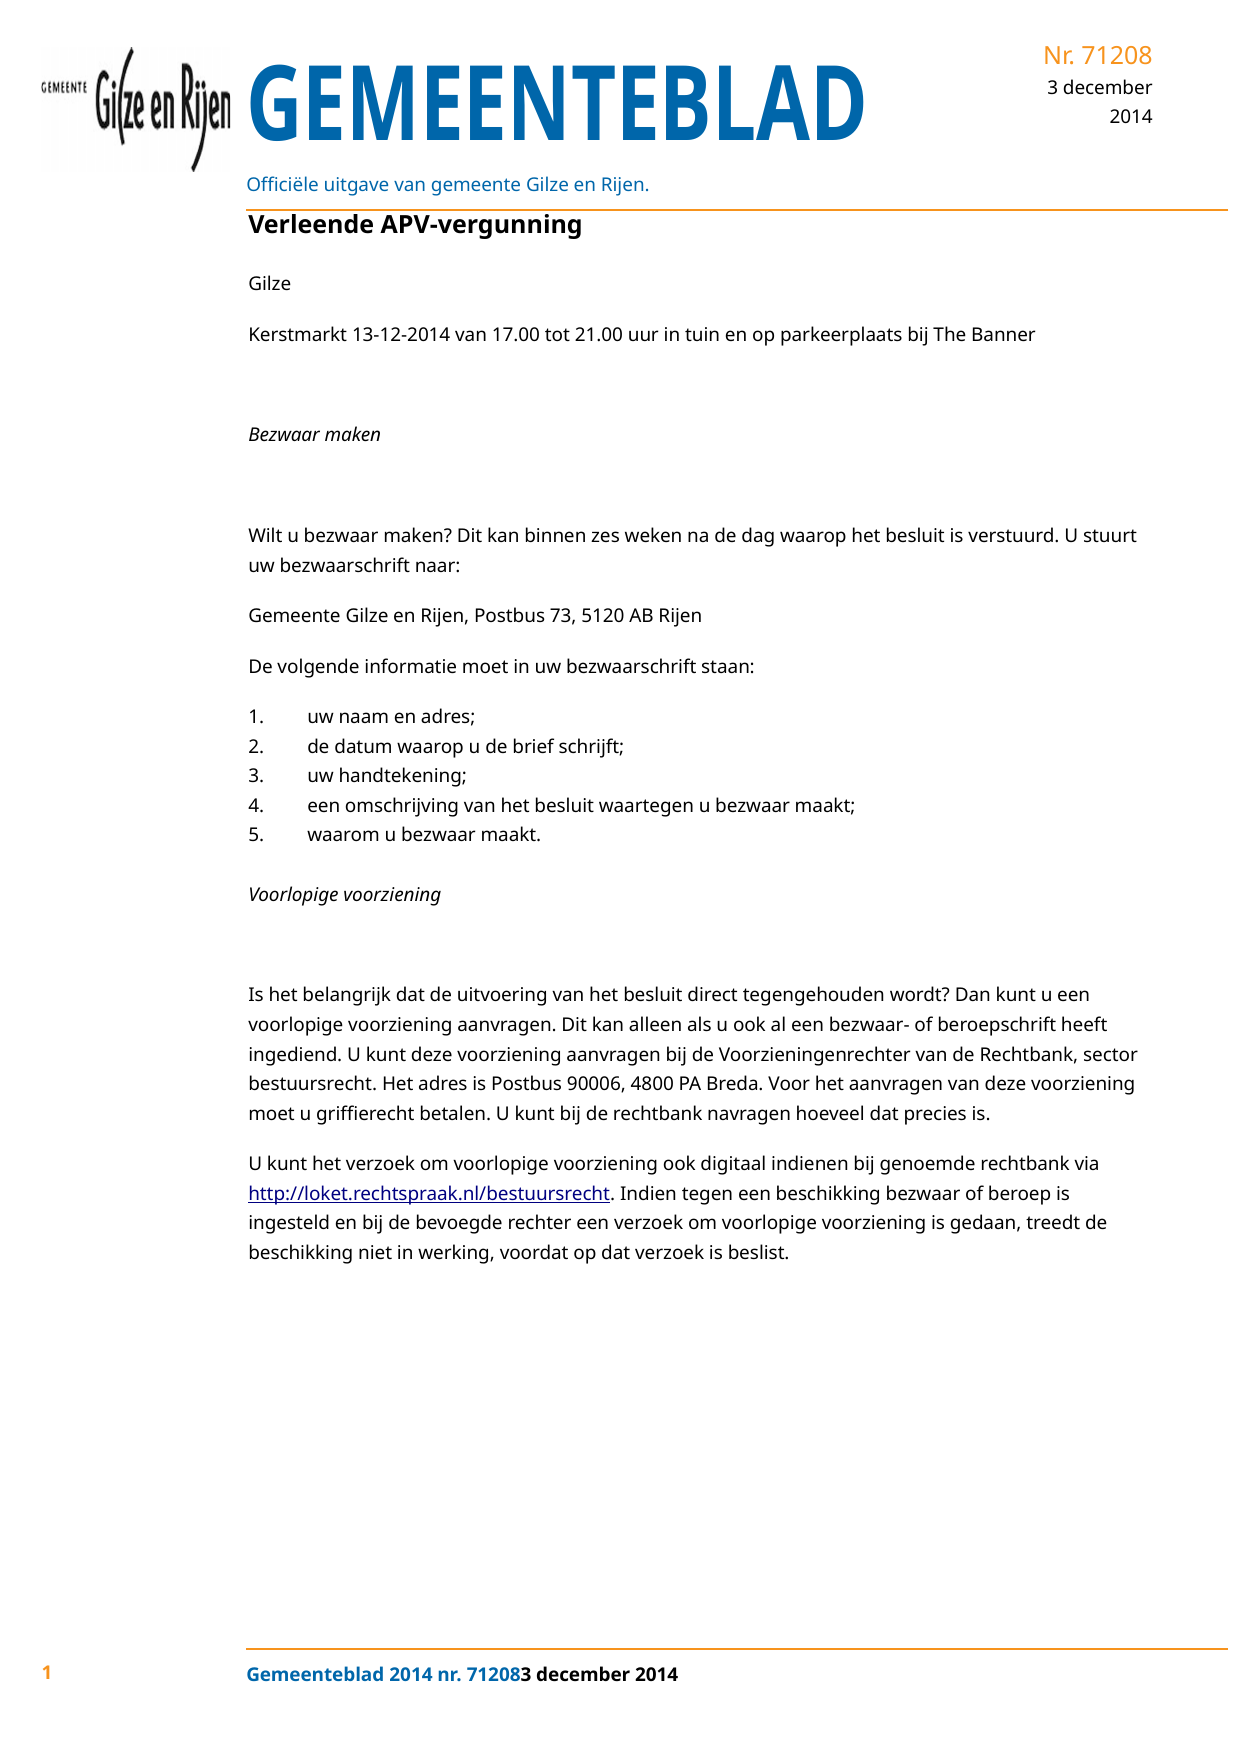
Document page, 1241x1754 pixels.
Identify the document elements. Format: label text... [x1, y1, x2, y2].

text Wilt u bezwaar maken? Dit kan binnen zes weken na de dag waarop het besluit is verstuurd. U stuurt uw bezwaarschrift naar: [248, 522, 1152, 578]
text Voorlopige voorziening [248, 881, 1152, 906]
text Is het belangrijk dat de uitvoering van het besluit direct tegengehouden wordt? Dan kunt u een voorlopige voorziening aanvragen. Dit kan alleen als u ook al een bezwaar- of beroepschrift heeft ingediend. U kunt deze voorziening aanvragen bij de Voorzieningenrechter van de Rechtbank, sector bestuursrecht. Het adres is Postbus 90006, 4800 PA Breda. Voor het aanvragen van deze voorziening moet u griffierecht betalen. U kunt bij de rechtbank navragen hoeveel dat precies is. [248, 982, 1152, 1126]
text De volgende informatie moet in uw bezwaarschrift staan: [248, 653, 1152, 678]
list de datum waarop u de brief schrijft; [248, 733, 1152, 758]
text Bezwaar maken [248, 422, 1152, 447]
picture [41, 47, 231, 172]
text Verleende APV-vergunning [248, 211, 1152, 241]
text Kerstmarkt 13-12-2014 van 17.00 tot 21.00 uur in tuin en op parkeerplaats bij The Banner [248, 321, 1152, 346]
list uw naam en adres; [248, 703, 1152, 729]
text Gemeente Gilze en Rijen, Postbus 73, 5120 AB Rijen [248, 602, 1152, 628]
list uw handtekening; [248, 762, 1152, 788]
list een omschrijving van het besluit waartegen u bezwaar maakt; [248, 792, 1152, 818]
text U kunt het verzoek om voorlopige voorziening ook digitaal indienen bij genoemde rechtbank via http://loket.rechtspraak.nl/bestuursrecht. Indien tegen een beschikking bezwaar of beroep is ingesteld en bij de bevoegde rechter een verzoek om voorlopige voorziening is gedaan, treedt de beschikking niet in werking, voordat op dat verzoek is beslist. [248, 1150, 1152, 1265]
text Gilze [248, 270, 1152, 296]
list waarom u bezwaar maakt. [248, 822, 1152, 847]
